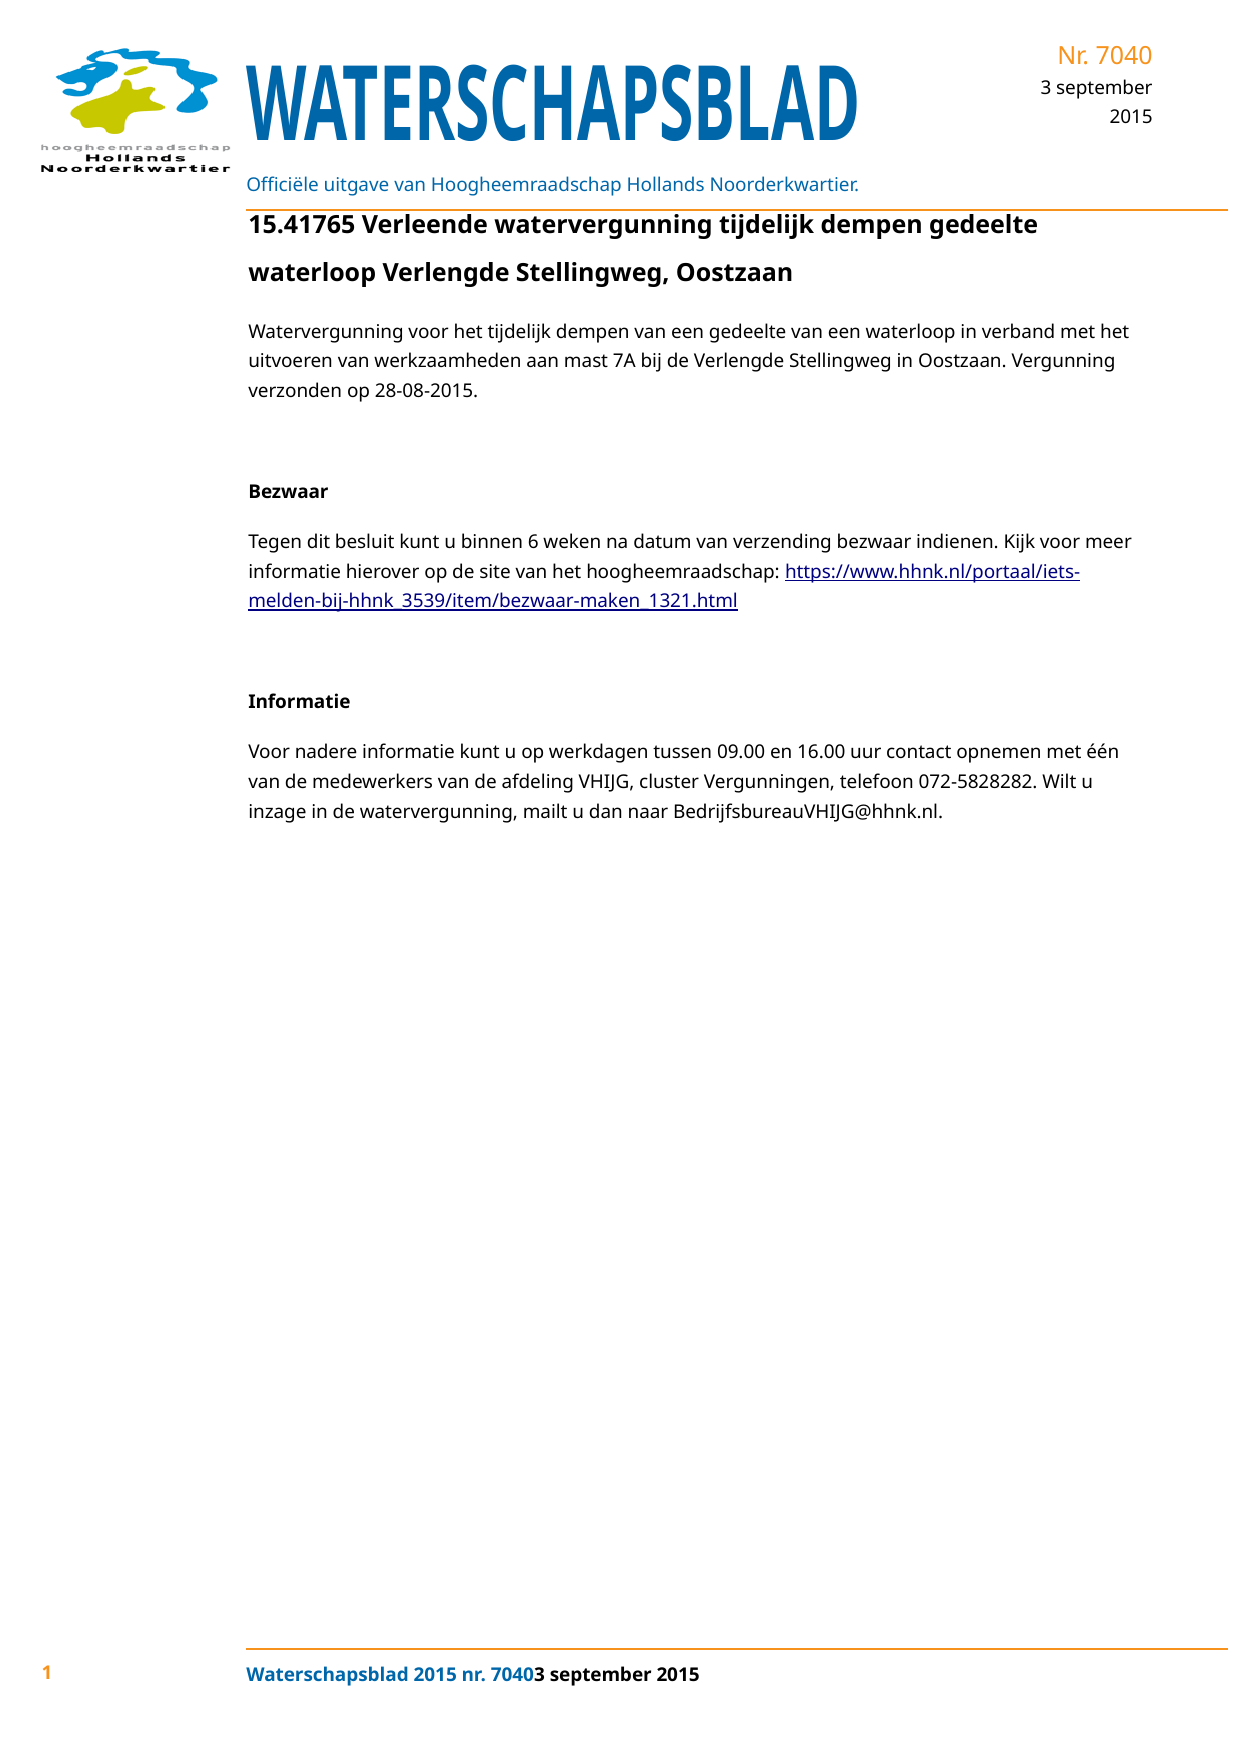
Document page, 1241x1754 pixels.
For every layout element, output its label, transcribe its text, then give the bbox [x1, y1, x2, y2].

text Bezwaar [248, 478, 1152, 504]
text Tegen dit besluit kunt u binnen 6 weken na datum van verzending bezwaar indienen. Kijk voor meer informatie hierover op de site van het hoogheemraadschap: https://www.hhnk.nl/portaal/iets-melden-bij-hhnk_3539/item/bezwaar-maken_1321.html [248, 528, 1152, 613]
picture [41, 47, 231, 172]
text Watervergunning voor het tijdelijk dempen van een gedeelte van een waterloop in verband met het uitvoeren van werkzaamheden aan mast 7A bij de Verlengde Stellingweg in Oostzaan. Vergunning verzonden op 28-08-2015. [248, 318, 1152, 403]
text 15.41765 Verleende watervergunning tijdelijk dempen gedeelte waterloop Verlengde Stellingweg, Oostzaan [248, 211, 1152, 288]
text Voor nadere informatie kunt u op werkdagen tussen 09.00 en 16.00 uur contact opnemen met één van de medewerkers van de afdeling VHIJG, cluster Vergunningen, telefoon 072-5828282. Wilt u inzage in de watervergunning, mailt u dan naar BedrijfsbureauVHIJG@hhnk.nl. [248, 739, 1152, 824]
text Informatie [248, 688, 1152, 714]
